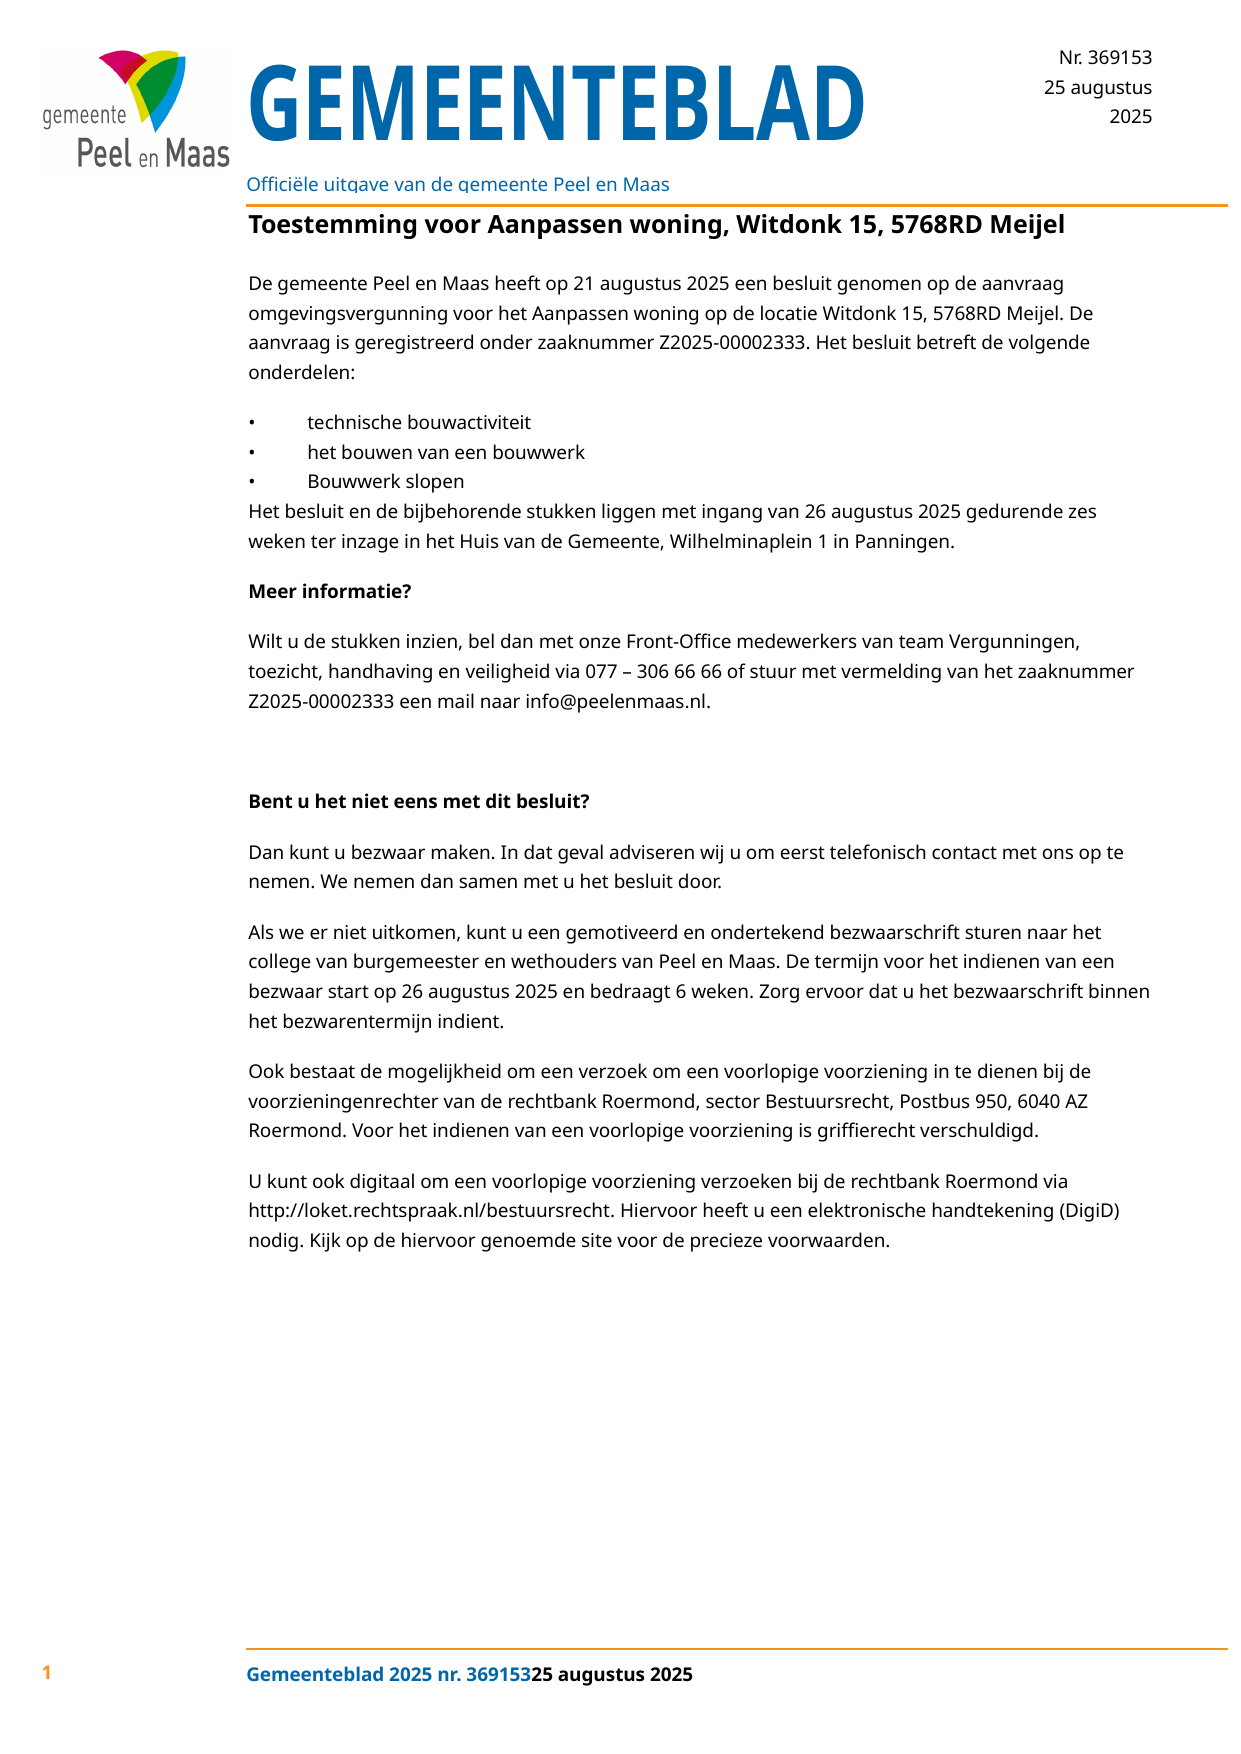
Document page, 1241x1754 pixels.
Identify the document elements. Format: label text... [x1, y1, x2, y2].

text Toestemming voor Aanpassen woning, Witdonk 15, 5768RD Meijel [248, 207, 1152, 241]
text Meer informatie? [248, 578, 1152, 604]
text Dan kunt u bezwaar maken. In dat geval adviseren wij u om eerst telefonisch contact met ons op te nemen. We nemen dan samen met u het besluit door. [248, 839, 1152, 894]
text Bent u het niet eens met dit besluit? [248, 789, 1152, 814]
list technische bouwactiviteit [248, 409, 1152, 435]
text De gemeente Peel en Maas heeft op 21 augustus 2025 een besluit genomen op de aanvraag omgevingsvergunning voor het Aanpassen woning op de locatie Witdonk 15, 5768RD Meijel. De aanvraag is geregistreerd onder zaaknummer Z2025-00002333. Het besluit betreft de volgende onderdelen: [248, 270, 1152, 385]
text Als we er niet uitkomen, kunt u een gemotiveerd en ondertekend bezwaarschrift sturen naar het college van burgemeester en wethouders van Peel en Maas. De termijn voor het indienen van een bezwaar start op 26 augustus 2025 en bedraagt 6 weken. Zorg ervoor dat u het bezwaarschrift binnen het bezwarentermijn indient. [248, 919, 1152, 1033]
text U kunt ook digitaal om een voorlopige voorziening verzoeken bij de rechtbank Roermond via http://loket.rechtspraak.nl/bestuursrecht. Hiervoor heeft u een elektronische handtekening (DigiD) nodig. Kijk op de hiervoor genoemde site voor de precieze voorwaarden. [248, 1168, 1152, 1253]
picture [41, 47, 231, 172]
list het bouwen van een bouwwerk [248, 439, 1152, 465]
text Ook bestaat de mogelijkheid om een verzoek om een voorlopige voorziening in te dienen bij de voorzieningenrechter van de rechtbank Roermond, sector Bestuursrecht, Postbus 950, 6040 AZ Roermond. Voor het indienen van een voorlopige voorziening is griffierecht verschuldigd. [248, 1058, 1152, 1143]
text Het besluit en de bijbehorende stukken liggen met ingang van 26 augustus 2025 gedurende zes weken ter inzage in het Huis van de Gemeente, Wilhelminaplein 1 in Panningen. [248, 498, 1152, 553]
list Bouwwerk slopen [248, 469, 1152, 494]
text Wilt u de stukken inzien, bel dan met onze Front-Office medewerkers van team Vergunningen, toezicht, handhaving en veiligheid via 077 – 306 66 66 of stuur met vermelding van het zaaknummer Z2025-00002333 een mail naar info@peelenmaas.nl. [248, 629, 1152, 713]
